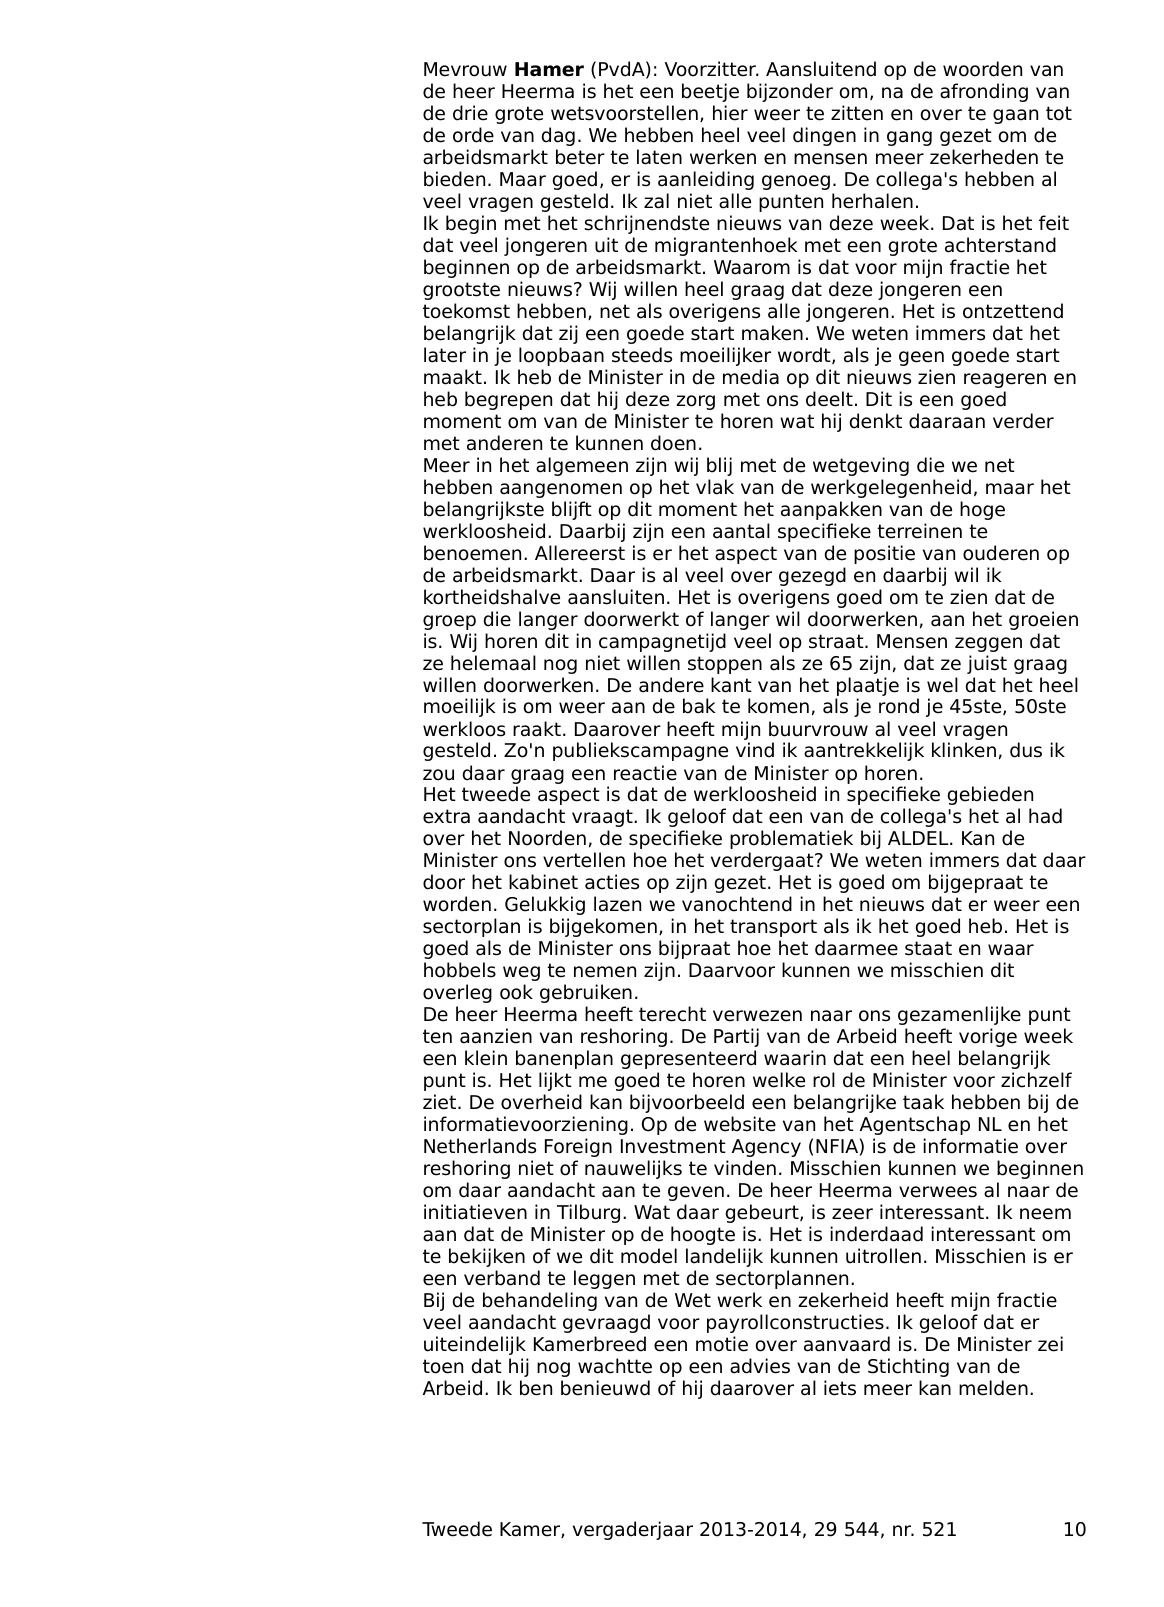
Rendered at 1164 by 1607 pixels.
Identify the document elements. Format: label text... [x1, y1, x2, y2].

text Meer in het algemeen zijn wij blij met de wetgeving die we net hebben aangenomen op het vlak van de werkgelegenheid, maar het belangrijkste blijft op dit moment het aanpakken van de hoge werkloosheid. Daarbij zijn een aantal specifieke terreinen te benoemen. Allereerst is er het aspect van de positie van ouderen op de arbeidsmarkt. Daar is al veel over gezegd en daarbij wil ik kortheidshalve aansluiten. Het is overigens goed om te zien dat de groep die langer doorwerkt of langer wil doorwerken, aan het groeien is. Wij horen dit in campagnetijd veel op straat. Mensen zeggen dat ze helemaal nog niet willen stoppen als ze 65 zijn, dat ze juist graag willen doorwerken. De andere kant van het plaatje is wel dat het heel moeilijk is om weer aan de bak te komen, als je rond je 45ste, 50ste werkloos raakt. Daarover heeft mijn buurvrouw al veel vragen gesteld. Zo'n publiekscampagne vind ik aantrekkelijk klinken, dus ik zou daar graag een reactie van de Minister op horen. [422, 455, 1087, 784]
text Het tweede aspect is dat de werkloosheid in specifieke gebieden extra aandacht vraagt. Ik geloof dat een van de collega's het al had over het Noorden, de specifieke problematiek bij ALDEL. Kan de Minister ons vertellen hoe het verdergaat? We weten immers dat daar door het kabinet acties op zijn gezet. Het is goed om bijgepraat te worden. Gelukkig lazen we vanochtend in het nieuws dat er weer een sectorplan is bijgekomen, in het transport als ik het goed heb. Het is goed als de Minister ons bijpraat hoe het daarmee staat en waar hobbels weg te nemen zijn. Daarvoor kunnen we misschien dit overleg ook gebruiken. [422, 784, 1087, 1004]
text Bij de behandeling van de Wet werk en zekerheid heeft mijn fractie veel aandacht gevraagd voor payrollconstructies. Ik geloof dat er uiteindelijk Kamerbreed een motie over aanvaard is. De Minister zei toen dat hij nog wachtte op een advies van de Stichting van de Arbeid. Ik ben benieuwd of hij daarover al iets meer kan melden. [422, 1290, 1087, 1400]
text De heer Heerma heeft terecht verwezen naar ons gezamenlijke punt ten aanzien van reshoring. De Partij van de Arbeid heeft vorige week een klein banenplan gepresenteerd waarin dat een heel belangrijk punt is. Het lijkt me goed te horen welke rol de Minister voor zichzelf ziet. De overheid kan bijvoorbeeld een belangrijke taak hebben bij de informatievoorziening. Op de website van het Agentschap NL en het Netherlands Foreign Investment Agency (NFIA) is de informatie over reshoring niet of nauwelijks te vinden. Misschien kunnen we beginnen om daar aandacht aan te geven. De heer Heerma verwees al naar de initiatieven in Tilburg. Wat daar gebeurt, is zeer interessant. Ik neem aan dat de Minister op de hoogte is. Het is inderdaad interessant om te bekijken of we dit model landelijk kunnen uitrollen. Misschien is er een verband te leggen met de sectorplannen. [422, 1004, 1087, 1290]
text Mevrouw Hamer (PvdA): Voorzitter. Aansluitend op de woorden van de heer Heerma is het een beetje bijzonder om, na de afronding van de drie grote wetsvoorstellen, hier weer te zitten en over te gaan tot de orde van dag. We hebben heel veel dingen in gang gezet om de arbeidsmarkt beter te laten werken en mensen meer zekerheden te bieden. Maar goed, er is aanleiding genoeg. De collega's hebben al veel vragen gesteld. Ik zal niet alle punten herhalen. [422, 59, 1087, 213]
text Ik begin met het schrijnendste nieuws van deze week. Dat is het feit dat veel jongeren uit de migrantenhoek met een grote achterstand beginnen op de arbeidsmarkt. Waarom is dat voor mijn fractie het grootste nieuws? Wij willen heel graag dat deze jongeren een toekomst hebben, net als overigens alle jongeren. Het is ontzettend belangrijk dat zij een goede start maken. We weten immers dat het later in je loopbaan steeds moeilijker wordt, als je geen goede start maakt. Ik heb de Minister in de media op dit nieuws zien reageren en heb begrepen dat hij deze zorg met ons deelt. Dit is een goed moment om van de Minister te horen wat hij denkt daaraan verder met anderen te kunnen doen. [422, 213, 1087, 455]
